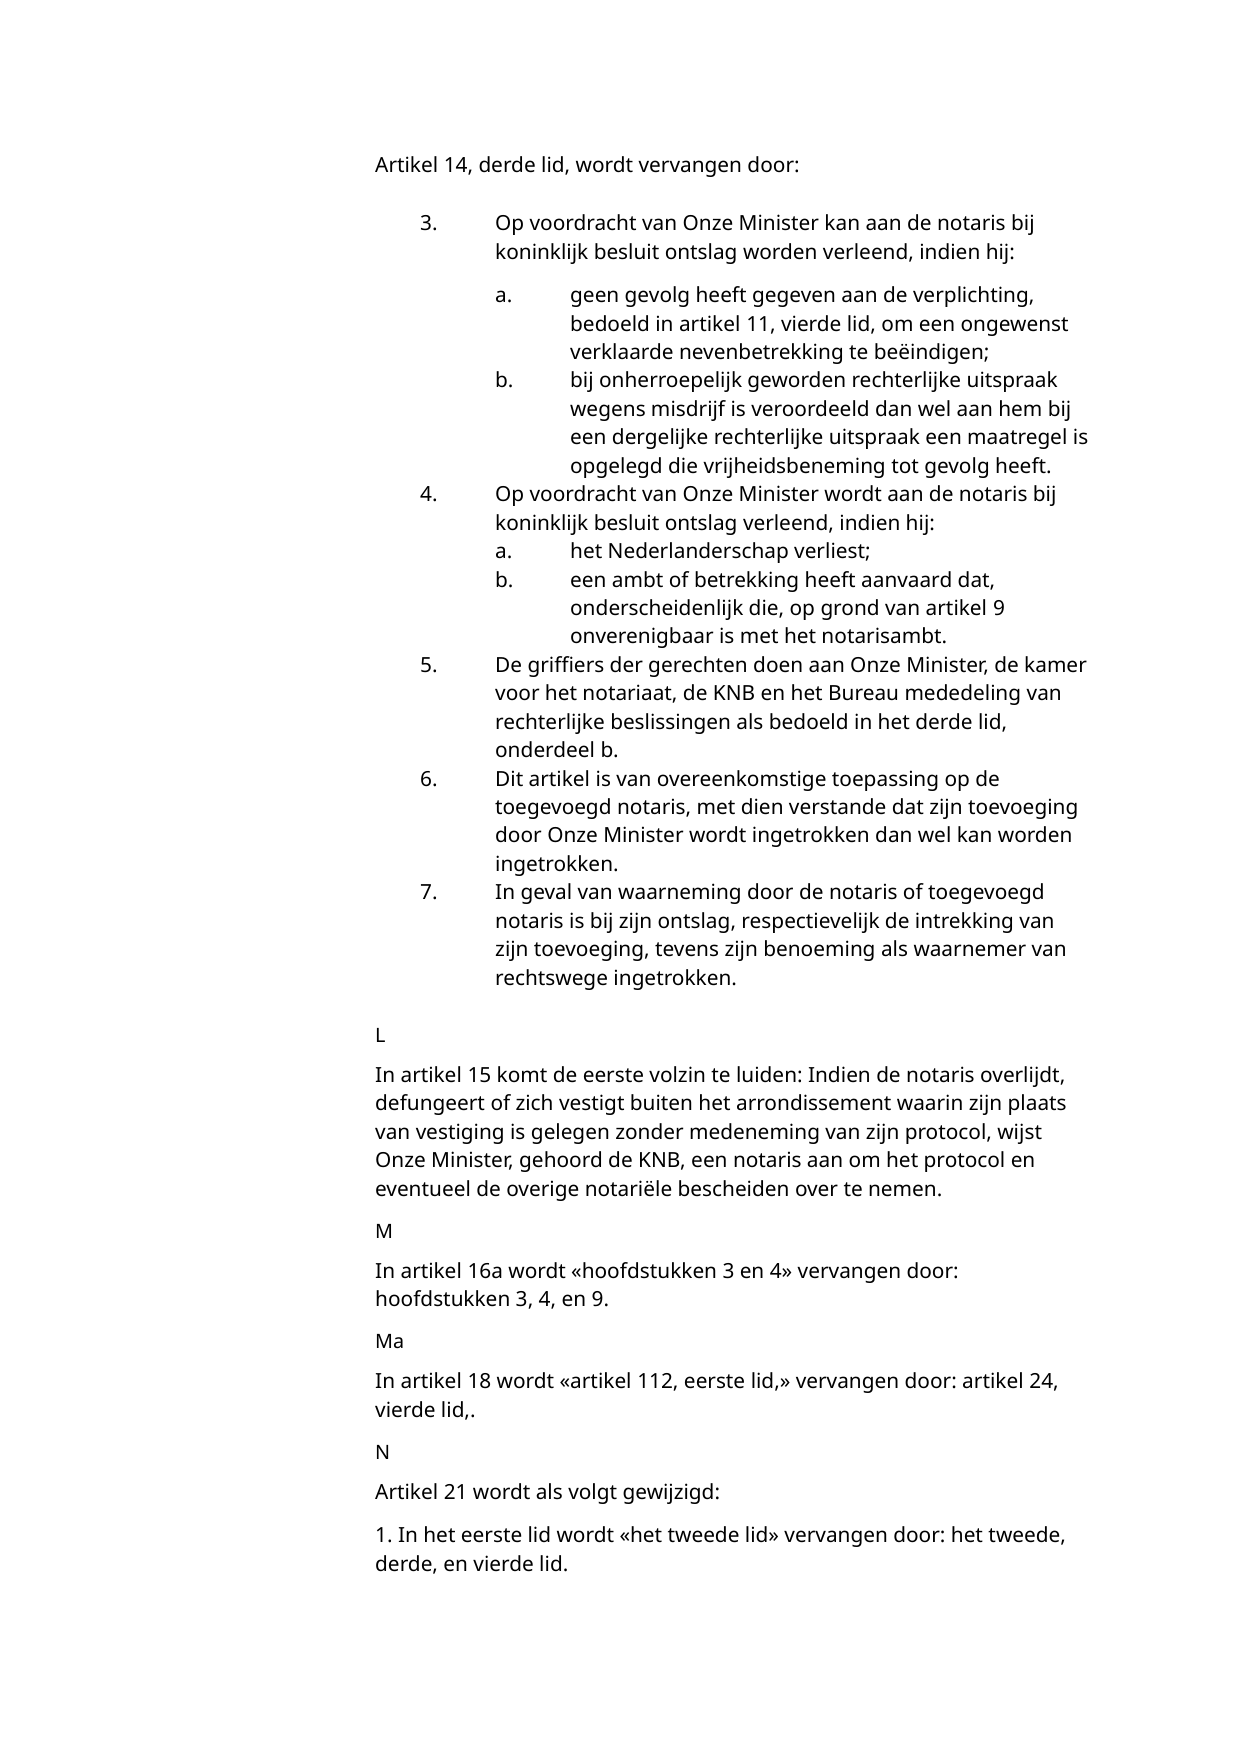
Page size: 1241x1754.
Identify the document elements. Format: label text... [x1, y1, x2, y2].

text L [375, 1021, 1090, 1048]
text In artikel 15 komt de eerste volzin te luiden: Indien de notaris overlijdt, defungeert of zich vestigt buiten het arrondissement waarin zijn plaats van vestiging is gelegen zonder medeneming van zijn protocol, wijst Onze Minister, gehoord de KNB, een notaris aan om het protocol en eventueel de overige notariële bescheiden over te nemen. [375, 1060, 1090, 1202]
list Op voordracht van Onze Minister wordt aan de notaris bij koninklijk besluit ontslag verleend, indien hij: [420, 479, 1090, 536]
text M [375, 1217, 1090, 1244]
list In geval van waarneming door de notaris of toegevoegd notaris is bij zijn ontslag, respectievelijk de intrekking van zijn toevoeging, tevens zijn benoeming als waarnemer van rechtswege ingetrokken. [420, 877, 1090, 991]
list geen gevolg heeft gegeven aan de verplichting, bedoeld in artikel 11, vierde lid, om een ongewenst verklaarde nevenbetrekking te beëindigen; [495, 280, 1090, 366]
list bij onherroepelijk geworden rechterlijke uitspraak wegens misdrijf is veroordeeld dan wel aan hem bij een dergelijke rechterlijke uitspraak een maatregel is opgelegd die vrijheidsbeneming tot gevolg heeft. [495, 366, 1090, 479]
text Ma [375, 1328, 1090, 1355]
text N [375, 1438, 1090, 1465]
text 1. In het eerste lid wordt «het tweede lid» vervangen door: het tweede, derde, en vierde lid. [375, 1521, 1090, 1577]
text Artikel 14, derde lid, wordt vervangen door: [375, 150, 1090, 178]
list De griffiers der gerechten doen aan Onze Minister, de kamer voor het notariaat, de KNB en het Bureau mededeling van rechterlijke beslissingen als bedoeld in het derde lid, onderdeel b. [420, 650, 1090, 764]
text Artikel 21 wordt als volgt gewijzigd: [375, 1477, 1090, 1506]
list een ambt of betrekking heeft aanvaard dat, onderscheidenlijk die, op grond van artikel 9 onverenigbaar is met het notarisambt. [495, 565, 1090, 650]
list Dit artikel is van overeenkomstige toepassing op de toegevoegd notaris, met dien verstande dat zijn toevoeging door Onze Minister wordt ingetrokken dan wel kan worden ingetrokken. [420, 764, 1090, 877]
text In artikel 16a wordt «hoofdstukken 3 en 4» vervangen door: hoofdstukken 3, 4, en 9. [375, 1256, 1090, 1313]
text In artikel 18 wordt «artikel 112, eerste lid,» vervangen door: artikel 24, vierde lid,. [375, 1367, 1090, 1423]
list Op voordracht van Onze Minister kan aan de notaris bij koninklijk besluit ontslag worden verleend, indien hij: [420, 208, 1090, 265]
list het Nederlanderschap verliest; [495, 536, 1090, 565]
